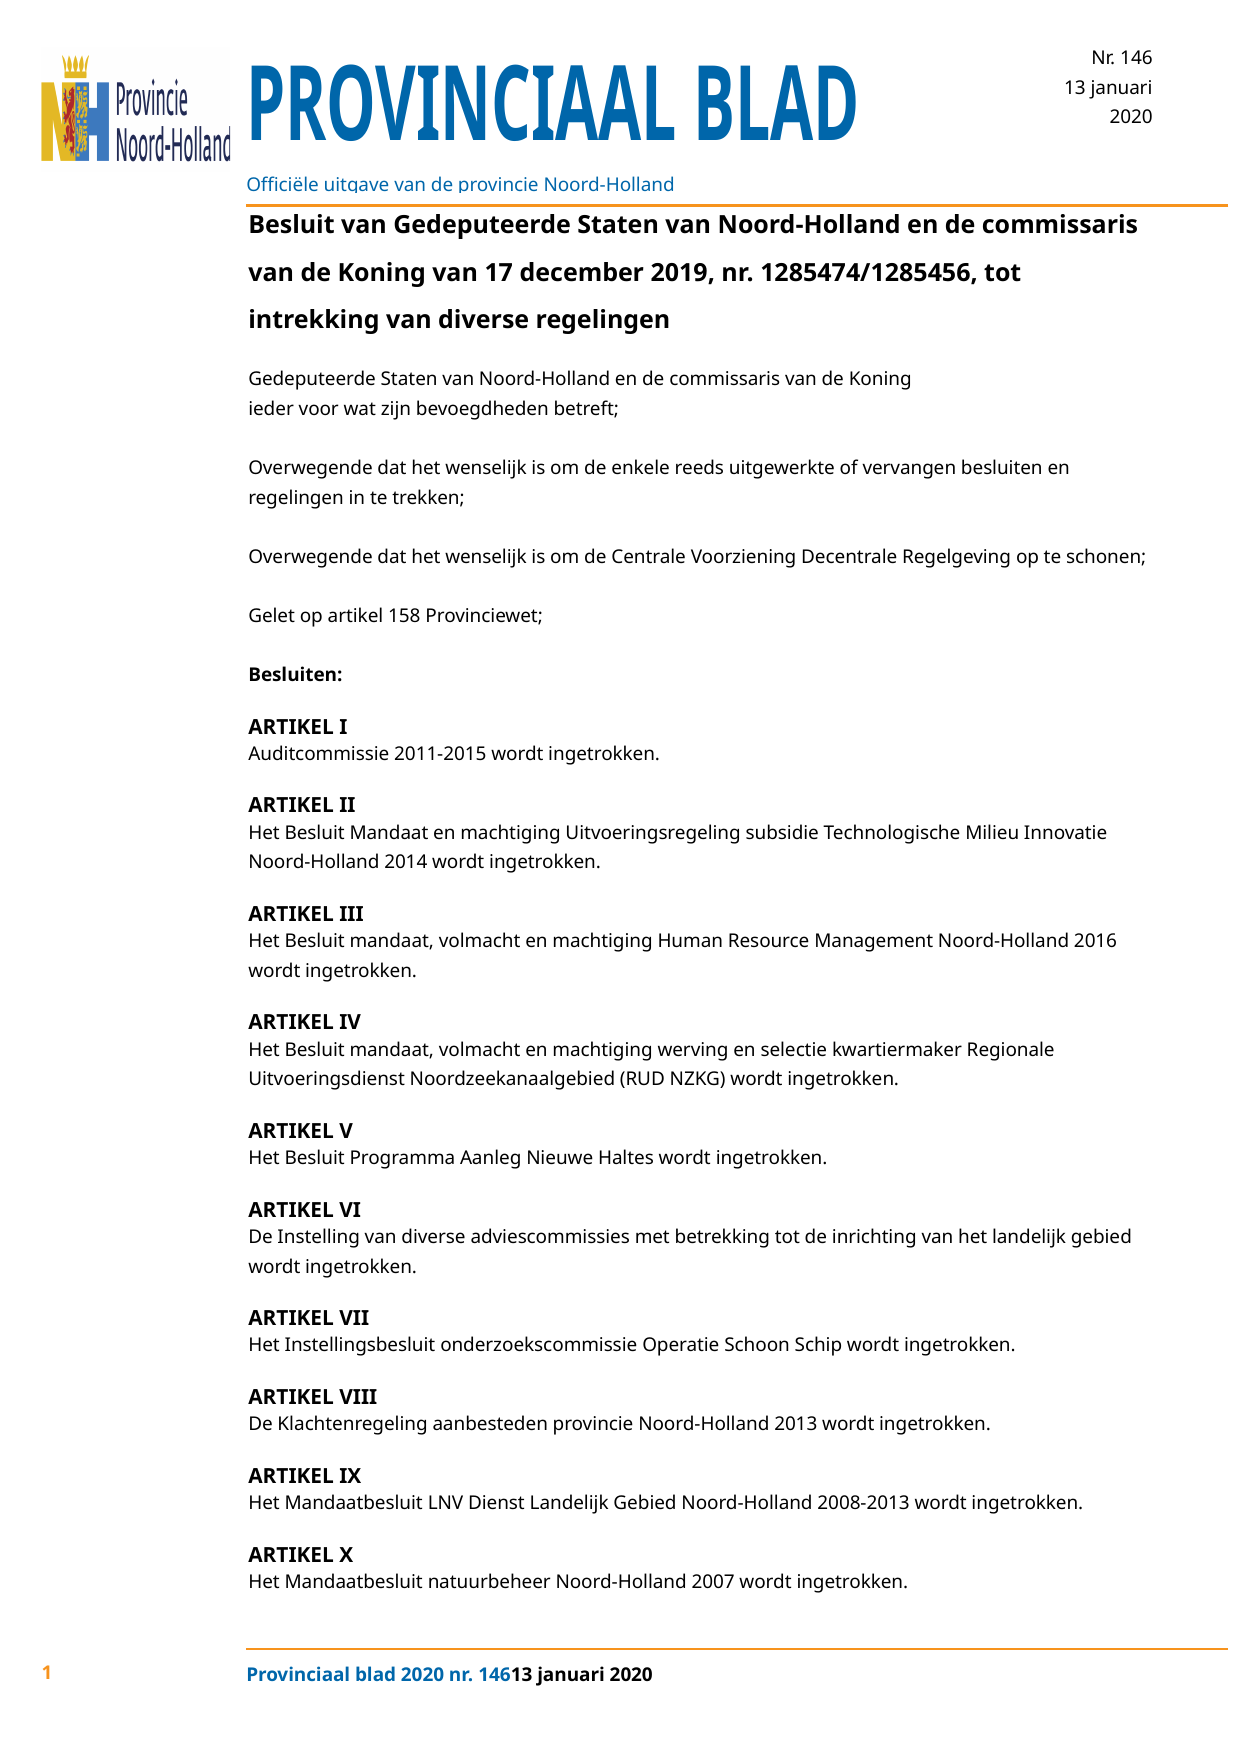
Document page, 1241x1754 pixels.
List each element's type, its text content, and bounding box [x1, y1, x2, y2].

text Het Instellingsbesluit onderzoekscommissie Operatie Schoon Schip wordt ingetrokken. [248, 1332, 1152, 1357]
text Besluiten: [248, 661, 1152, 687]
text De Klachtenregeling aanbesteden provincie Noord-Holland 2013 wordt ingetrokken. [248, 1411, 1152, 1436]
text ARTIKEL V [248, 1116, 1152, 1144]
text ARTIKEL VI [248, 1195, 1152, 1223]
text Gelet op artikel 158 Provinciewet; [248, 602, 1152, 628]
text Gedeputeerde Staten van Noord-Holland en de commissaris van de Koning [248, 366, 1152, 391]
text Het Besluit Mandaat en machtiging Uitvoeringsregeling subsidie Technologische Milieu Innovatie Noord-Holland 2014 wordt ingetrokken. [248, 819, 1152, 874]
text ieder voor wat zijn bevoegdheden betreft; [248, 395, 1152, 421]
text Auditcommissie 2011-2015 wordt ingetrokken. [248, 740, 1152, 766]
text ARTIKEL I [248, 712, 1152, 740]
text De Instelling van diverse adviescommissies met betrekking tot de inrichting van het landelijk gebied wordt ingetrokken. [248, 1223, 1152, 1278]
text ARTIKEL X [248, 1540, 1152, 1568]
picture [41, 47, 231, 172]
text Het Mandaatbesluit LNV Dienst Landelijk Gebied Noord-Holland 2008-2013 wordt ingetrokken. [248, 1489, 1152, 1515]
text ARTIKEL VIII [248, 1382, 1152, 1411]
text ARTIKEL III [248, 899, 1152, 927]
text Het Mandaatbesluit natuurbeheer Noord-Holland 2007 wordt ingetrokken. [248, 1568, 1152, 1594]
text ARTIKEL VII [248, 1303, 1152, 1332]
text Besluit van Gedeputeerde Staten van Noord-Holland en de commissaris van de Koning van 17 december 2019, nr. 1285474/1285456, tot intrekking van diverse regelingen [248, 207, 1152, 336]
text Het Besluit Programma Aanleg Nieuwe Haltes wordt ingetrokken. [248, 1144, 1152, 1170]
text ARTIKEL IV [248, 1007, 1152, 1036]
text Het Besluit mandaat, volmacht en machtiging werving en selectie kwartiermaker Regionale Uitvoeringsdienst Noordzeekanaalgebied (RUD NZKG) wordt ingetrokken. [248, 1036, 1152, 1091]
text Overwegende dat het wenselijk is om de Centrale Voorziening Decentrale Regelgeving op te schonen; [248, 543, 1152, 569]
text ARTIKEL II [248, 791, 1152, 819]
text ARTIKEL IX [248, 1461, 1152, 1489]
text Overwegende dat het wenselijk is om de enkele reeds uitgewerkte of vervangen besluiten en regelingen in te trekken; [248, 454, 1152, 509]
text Het Besluit mandaat, volmacht en machtiging Human Resource Management Noord-Holland 2016 wordt ingetrokken. [248, 927, 1152, 983]
